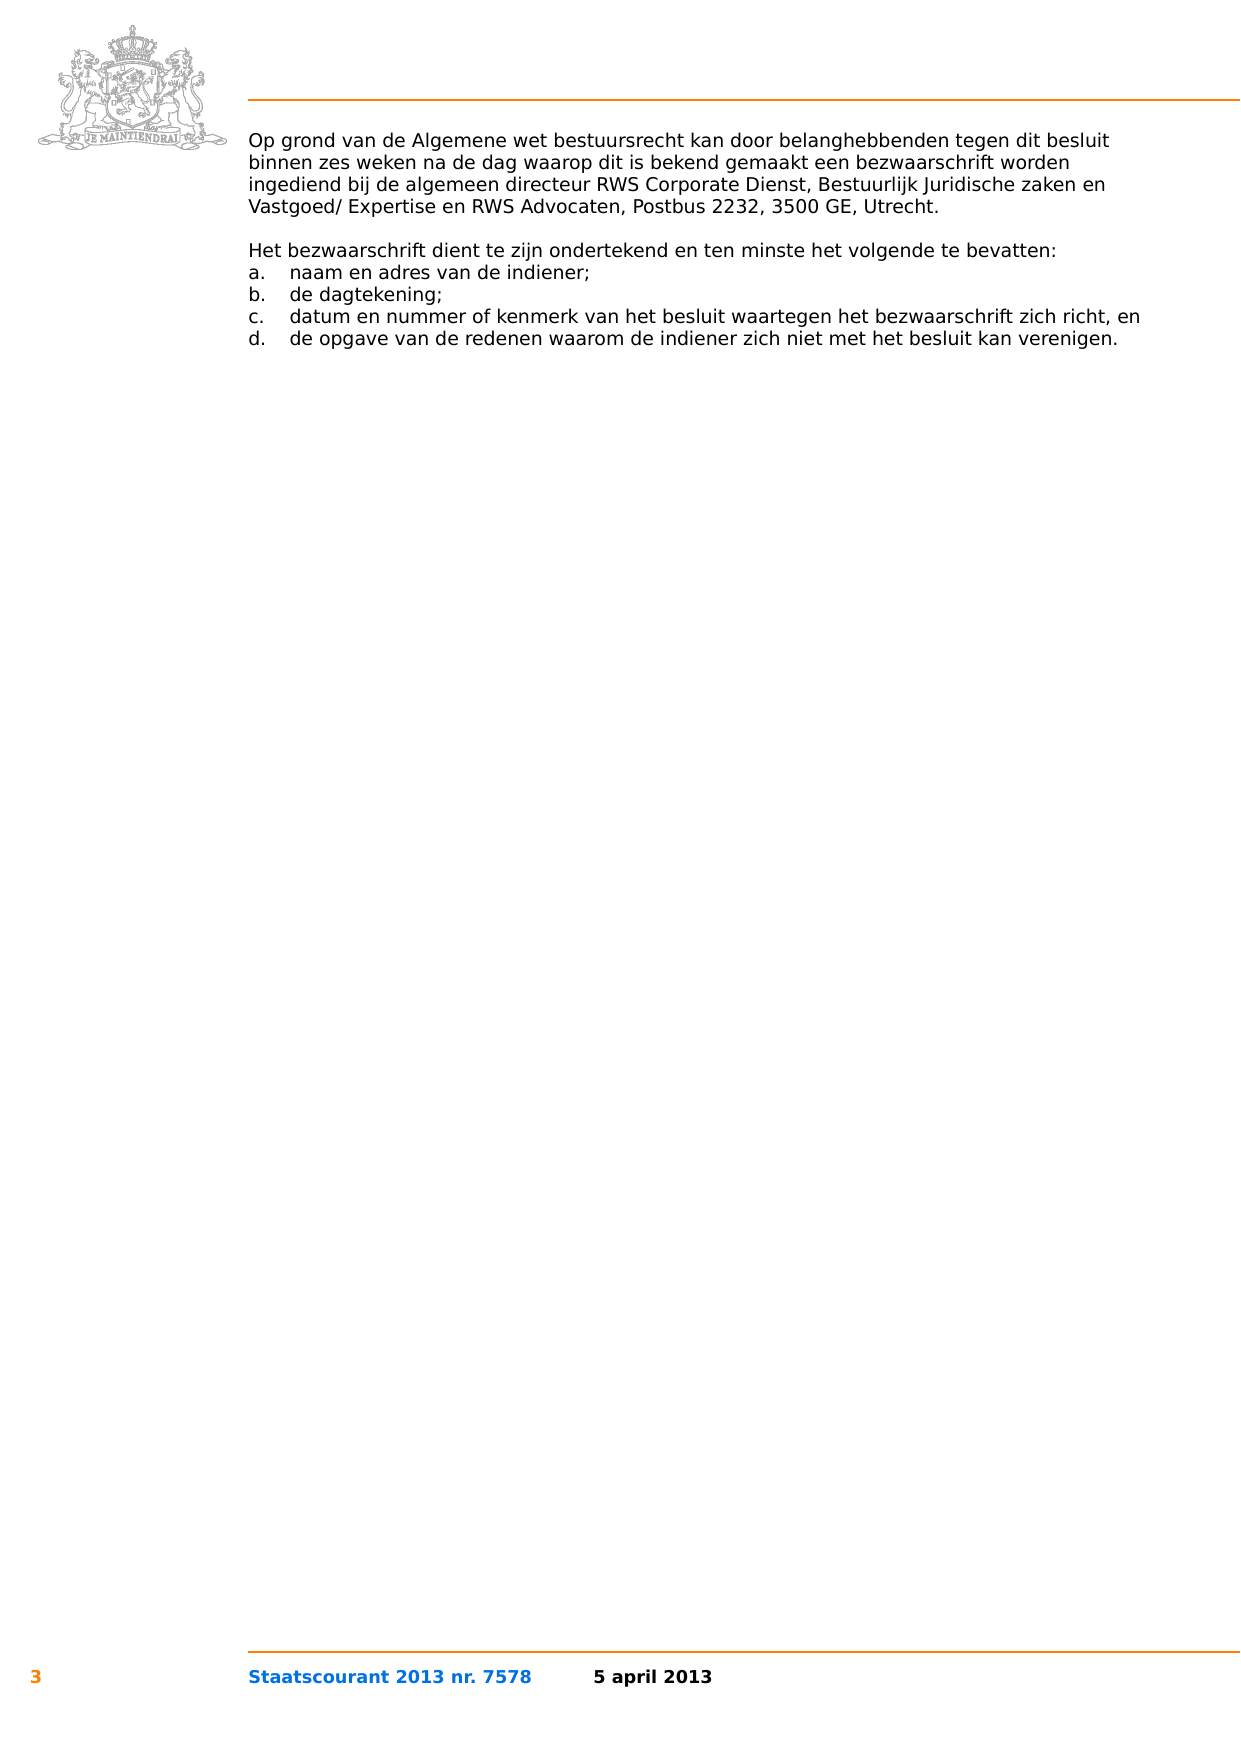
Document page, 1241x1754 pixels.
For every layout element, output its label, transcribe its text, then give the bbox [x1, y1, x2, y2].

text Op grond van de Algemene wet bestuursrecht kan door belanghebbenden tegen dit besluit binnen zes weken na de dag waarop dit is bekend gemaakt een bezwaarschrift worden ingediend bij de algemeen directeur RWS Corporate Dienst, Bestuurlijk Juridische zaken en Vastgoed/ Expertise en RWS Advocaten, Postbus 2232, 3500 GE, Utrecht. [248, 130, 1163, 218]
text b. de dagtekening; [248, 284, 1163, 306]
picture [38, 25, 227, 150]
text d. de opgave van de redenen waarom de indiener zich niet met het besluit kan verenigen. [248, 328, 1163, 349]
text c. datum en nummer of kenmerk van het besluit waartegen het bezwaarschrift zich richt, en [248, 306, 1163, 328]
text Het bezwaarschrift dient te zijn ondertekend en ten minste het volgende te bevatten: [248, 240, 1163, 262]
text a. naam en adres van de indiener; [248, 262, 1163, 284]
